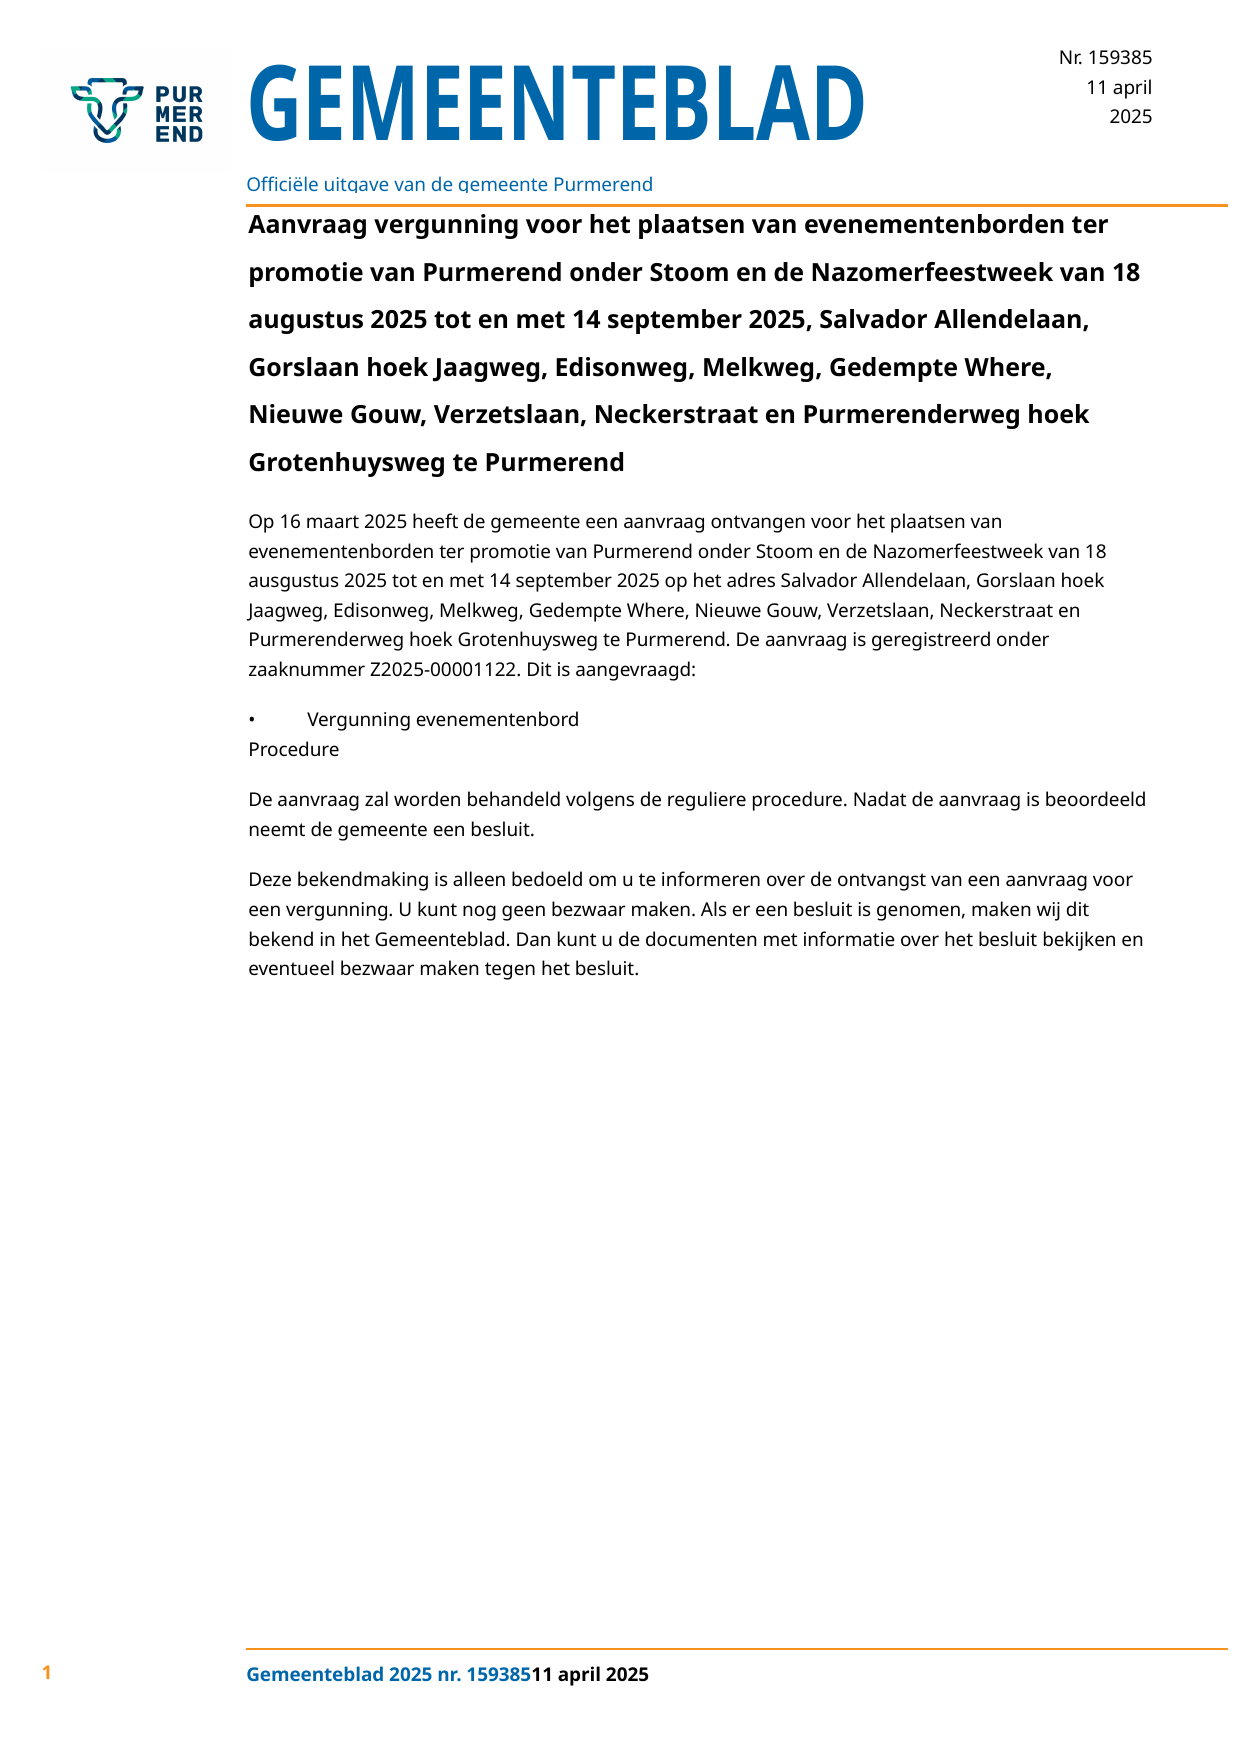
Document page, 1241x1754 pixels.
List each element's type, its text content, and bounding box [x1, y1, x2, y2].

picture [41, 47, 231, 172]
text De aanvraag zal worden behandeld volgens de reguliere procedure. Nadat de aanvraag is beoordeeld neemt de gemeente een besluit. [248, 787, 1152, 842]
text Op 16 maart 2025 heeft de gemeente een aanvraag ontvangen voor het plaatsen van evenementenborden ter promotie van Purmerend onder Stoom en de Nazomerfeestweek van 18 ausgustus 2025 tot en met 14 september 2025 op het adres Salvador Allendelaan, Gorslaan hoek Jaagweg, Edisonweg, Melkweg, Gedempte Where, Nieuwe Gouw, Verzetslaan, Neckerstraat en Purmerenderweg hoek Grotenhuysweg te Purmerend. De aanvraag is geregistreerd onder zaaknummer Z2025-00001122. Dit is aangevraagd: [248, 508, 1152, 682]
list Vergunning evenementenbord [248, 707, 1152, 732]
text Procedure [248, 736, 1152, 762]
text Aanvraag vergunning voor het plaatsen van evenementenborden ter promotie van Purmerend onder Stoom en de Nazomerfeestweek van 18 augustus 2025 tot en met 14 september 2025, Salvador Allendelaan, Gorslaan hoek Jaagweg, Edisonweg, Melkweg, Gedempte Where, Nieuwe Gouw, Verzetslaan, Neckerstraat en Purmerenderweg hoek Grotenhuysweg te Purmerend [248, 207, 1152, 479]
text Deze bekendmaking is alleen bedoeld om u te informeren over de ontvangst van een aanvraag voor een vergunning. U kunt nog geen bezwaar maken. Als er een besluit is genomen, maken wij dit bekend in het Gemeenteblad. Dan kunt u de documenten met informatie over het besluit bekijken en eventueel bezwaar maken tegen het besluit. [248, 867, 1152, 981]
